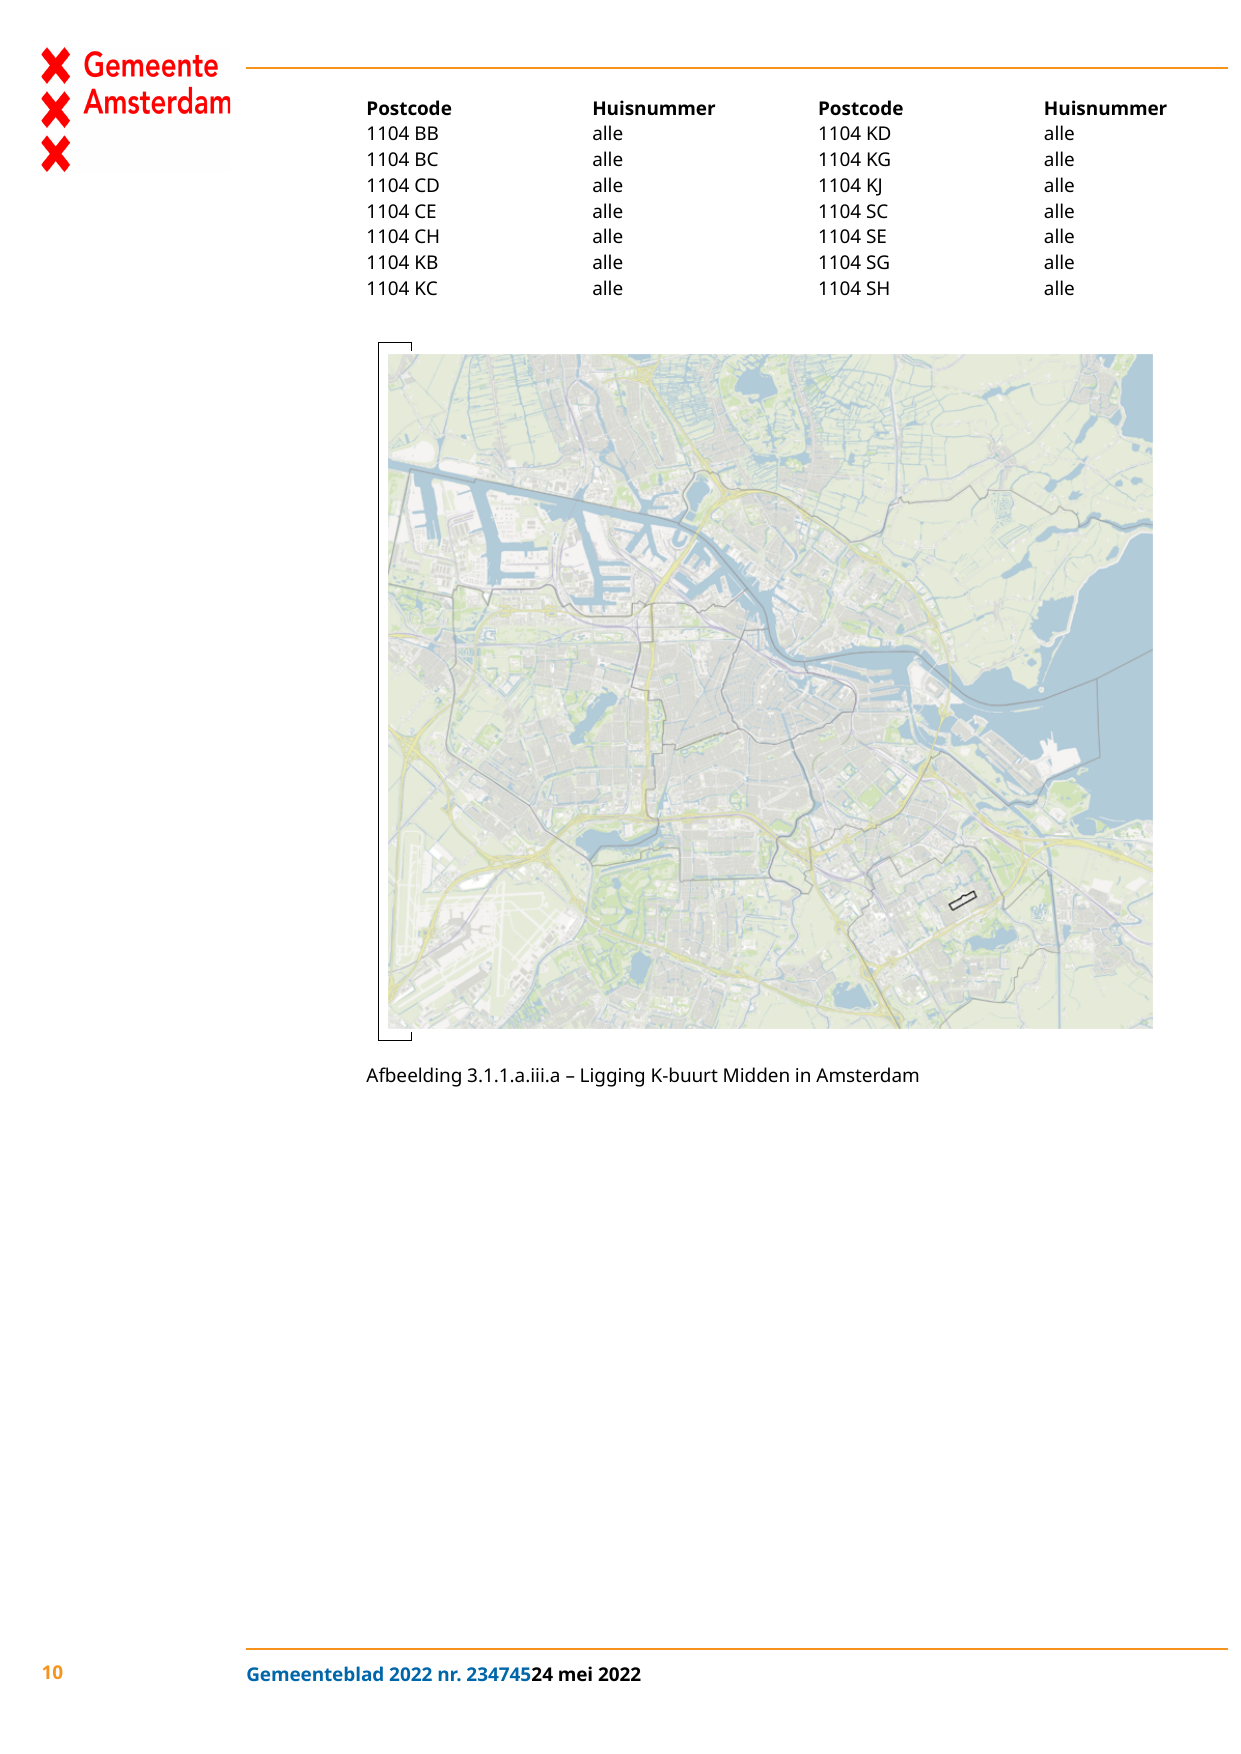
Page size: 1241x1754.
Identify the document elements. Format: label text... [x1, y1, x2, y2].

table_header Postcode [366, 95, 592, 121]
table_header Huisnummer [1044, 95, 1240, 121]
table_cell 1104 KG [818, 146, 1044, 172]
table_cell 1104 SE [818, 224, 1044, 249]
table_cell 1104 CH [366, 224, 592, 249]
table_cell 1104 BC [366, 146, 592, 172]
table_cell alle [592, 146, 818, 172]
table_header Postcode [818, 95, 1044, 121]
picture [41, 47, 231, 172]
picture [387, 351, 1155, 1032]
table_cell alle [592, 121, 818, 146]
table_cell 1104 SG [818, 249, 1044, 275]
list Afbeelding 3.1.1.a.iii.a – Ligging K-buurt Midden in Amsterdam [307, 1062, 1152, 1088]
table_cell 1104 SC [818, 198, 1044, 223]
table_cell alle [1044, 275, 1240, 301]
table_cell alle [592, 249, 818, 275]
table_cell alle [592, 198, 818, 223]
table_cell alle [592, 275, 818, 301]
table_cell alle [1044, 198, 1240, 223]
table_cell alle [1044, 172, 1240, 198]
table_cell alle [1044, 146, 1240, 172]
table_cell 1104 BB [366, 121, 592, 146]
table_cell 1104 SH [818, 275, 1044, 301]
table_cell 1104 CE [366, 198, 592, 223]
table_cell alle [592, 172, 818, 198]
table_cell 1104 KD [818, 121, 1044, 146]
table_header Huisnummer [592, 95, 818, 121]
table_cell alle [1044, 224, 1240, 249]
table_cell 1104 KB [366, 249, 592, 275]
table_cell 1104 KJ [818, 172, 1044, 198]
table_cell alle [1044, 121, 1240, 146]
table_cell 1104 KC [366, 275, 592, 301]
table_cell alle [592, 224, 818, 249]
table_cell alle [1044, 249, 1240, 275]
table_cell 1104 CD [366, 172, 592, 198]
